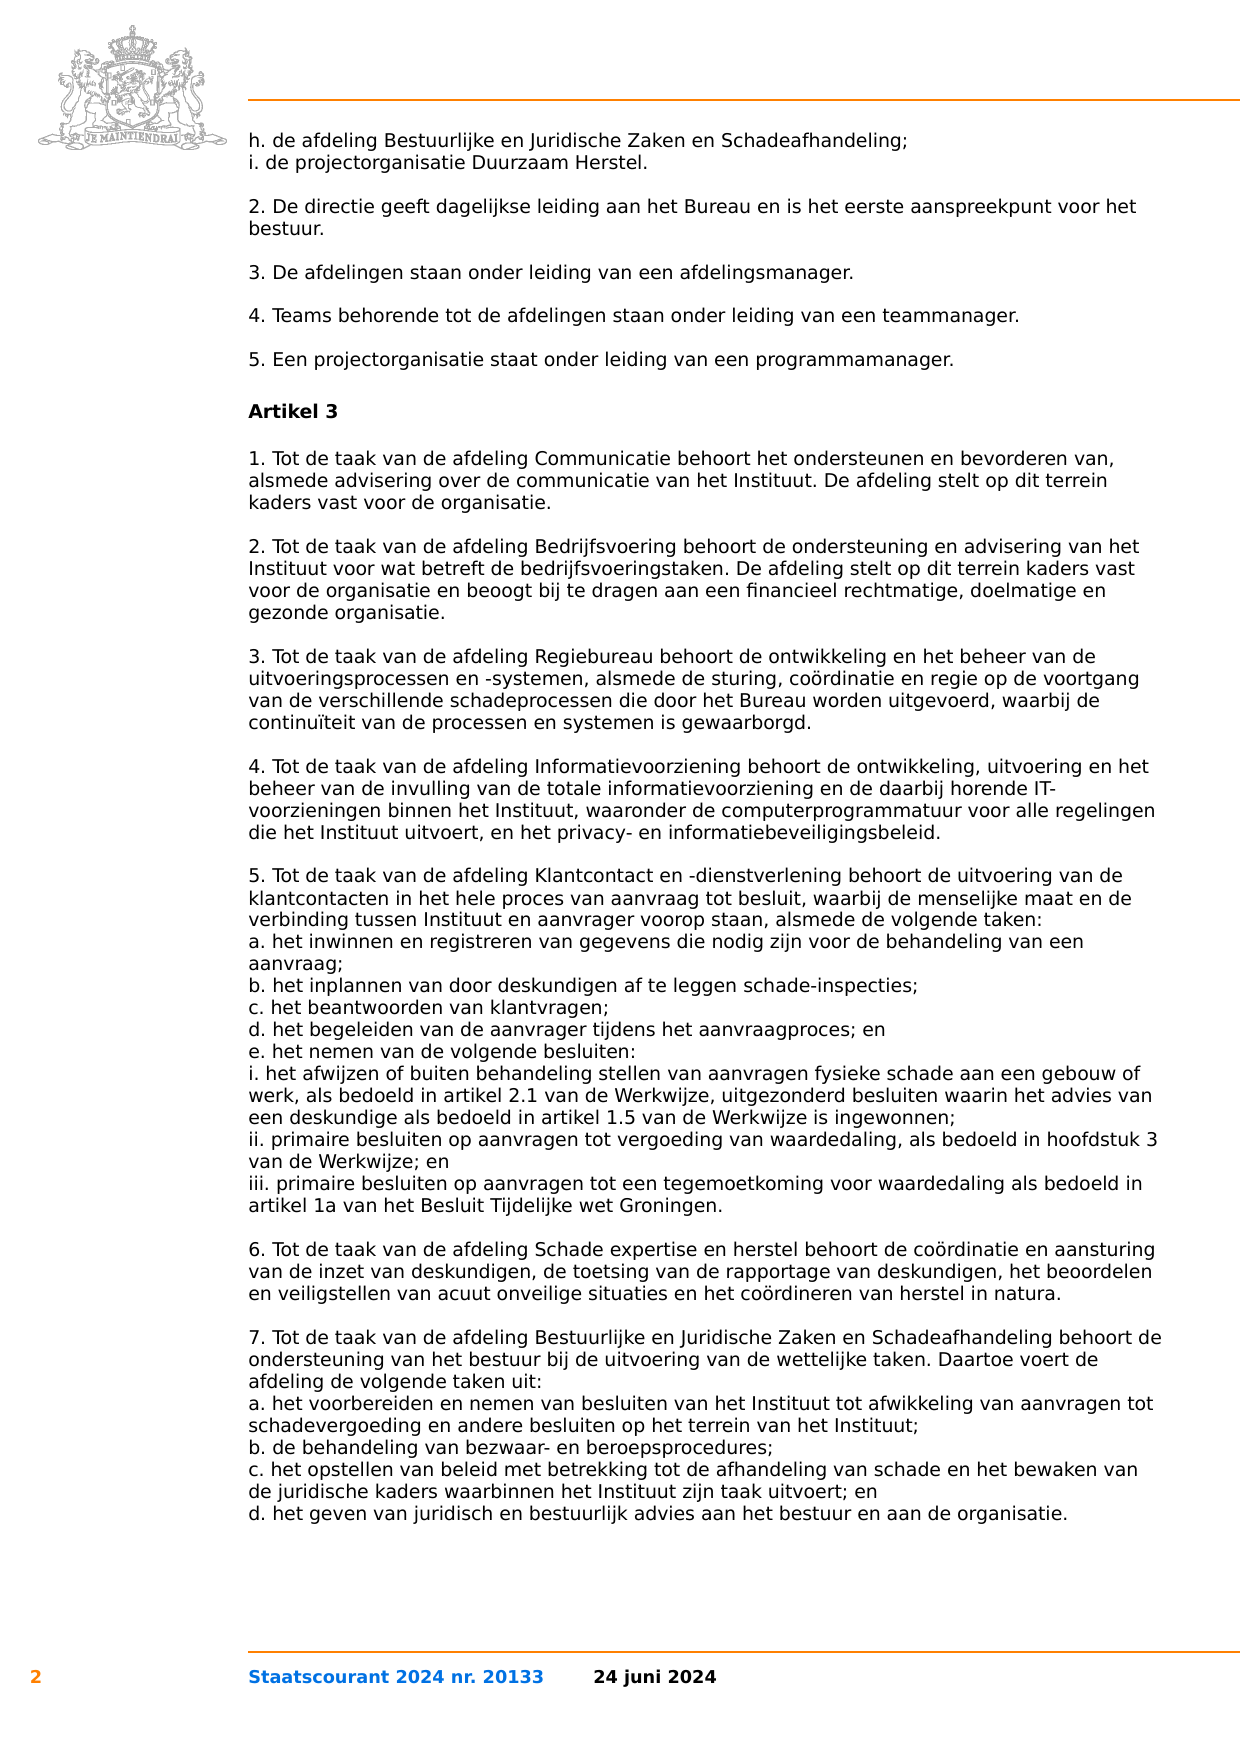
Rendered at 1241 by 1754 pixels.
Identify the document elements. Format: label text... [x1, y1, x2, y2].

text d. het geven van juridisch en bestuurlijk advies aan het bestuur en aan de organisatie. [248, 1503, 1163, 1524]
text 3. Tot de taak van de afdeling Regiebureau behoort de ontwikkeling en het beheer van de uitvoeringsprocessen en -systemen, alsmede de sturing, coördinatie en regie op de voortgang van de verschillende schadeprocessen die door het Bureau worden uitgevoerd, waarbij de continuïteit van de processen en systemen is gewaarborgd. [248, 646, 1163, 734]
text ii. primaire besluiten op aanvragen tot vergoeding van waardedaling, als bedoeld in hoofdstuk 3 van de Werkwijze; en [248, 1129, 1163, 1173]
text iii. primaire besluiten op aanvragen tot een tegemoetkoming voor waardedaling als bedoeld in artikel 1a van het Besluit Tijdelijke wet Groningen. [248, 1173, 1163, 1217]
text 7. Tot de taak van de afdeling Bestuurlijke en Juridische Zaken en Schadeafhandeling behoort de ondersteuning van het bestuur bij de uitvoering van de wettelijke taken. Daartoe voert de afdeling de volgende taken uit: [248, 1327, 1163, 1393]
text a. het inwinnen en registreren van gegevens die nodig zijn voor de behandeling van een aanvraag; [248, 931, 1163, 975]
text b. de behandeling van bezwaar- en beroepsprocedures; [248, 1437, 1163, 1459]
text e. het nemen van de volgende besluiten: [248, 1041, 1163, 1063]
text 2. Tot de taak van de afdeling Bedrijfsvoering behoort de ondersteuning en advisering van het Instituut voor wat betreft de bedrijfsvoeringstaken. De afdeling stelt op dit terrein kaders vast voor de organisatie en beoogt bij te dragen aan een financieel rechtmatige, doelmatige en gezonde organisatie. [248, 536, 1163, 624]
text 5. Een projectorganisatie staat onder leiding van een programmamanager. [248, 349, 1163, 371]
picture [38, 25, 227, 150]
text 4. Tot de taak van de afdeling Informatievoorziening behoort de ontwikkeling, uitvoering en het beheer van de invulling van de totale informatievoorziening en de daarbij horende IT-voorzieningen binnen het Instituut, waaronder de computerprogrammatuur voor alle regelingen die het Instituut uitvoert, en het privacy- en informatiebeveiligingsbeleid. [248, 756, 1163, 843]
text 1. Tot de taak van de afdeling Communicatie behoort het ondersteunen en bevorderen van, alsmede advisering over de communicatie van het Instituut. De afdeling stelt op dit terrein kaders vast voor de organisatie. [248, 448, 1163, 514]
text 5. Tot de taak van de afdeling Klantcontact en -dienstverlening behoort de uitvoering van de klantcontacten in het hele proces van aanvraag tot besluit, waarbij de menselijke maat en de verbinding tussen Instituut en aanvrager voorop staan, alsmede de volgende taken: [248, 865, 1163, 931]
text b. het inplannen van door deskundigen af te leggen schade-inspecties; [248, 975, 1163, 997]
text 4. Teams behorende tot de afdelingen staan onder leiding van een teammanager. [248, 305, 1163, 327]
text c. het opstellen van beleid met betrekking tot de afhandeling van schade en het bewaken van de juridische kaders waarbinnen het Instituut zijn taak uitvoert; en [248, 1459, 1163, 1503]
text i. de projectorganisatie Duurzaam Herstel. [248, 152, 1163, 174]
subtitle Artikel 3 [248, 401, 1163, 423]
text a. het voorbereiden en nemen van besluiten van het Instituut tot afwikkeling van aanvragen tot schadevergoeding en andere besluiten op het terrein van het Instituut; [248, 1393, 1163, 1437]
text d. het begeleiden van de aanvrager tijdens het aanvraagproces; en [248, 1019, 1163, 1041]
text 2. De directie geeft dagelijkse leiding aan het Bureau en is het eerste aanspreekpunt voor het bestuur. [248, 196, 1163, 240]
text h. de afdeling Bestuurlijke en Juridische Zaken en Schadeafhandeling; [248, 130, 1163, 152]
text i. het afwijzen of buiten behandeling stellen van aanvragen fysieke schade aan een gebouw of werk, als bedoeld in artikel 2.1 van de Werkwijze, uitgezonderd besluiten waarin het advies van een deskundige als bedoeld in artikel 1.5 van de Werkwijze is ingewonnen; [248, 1063, 1163, 1129]
text 6. Tot de taak van de afdeling Schade expertise en herstel behoort de coördinatie en aansturing van de inzet van deskundigen, de toetsing van de rapportage van deskundigen, het beoordelen en veiligstellen van acuut onveilige situaties en het coördineren van herstel in natura. [248, 1239, 1163, 1305]
text c. het beantwoorden van klantvragen; [248, 997, 1163, 1019]
text 3. De afdelingen staan onder leiding van een afdelingsmanager. [248, 262, 1163, 283]
